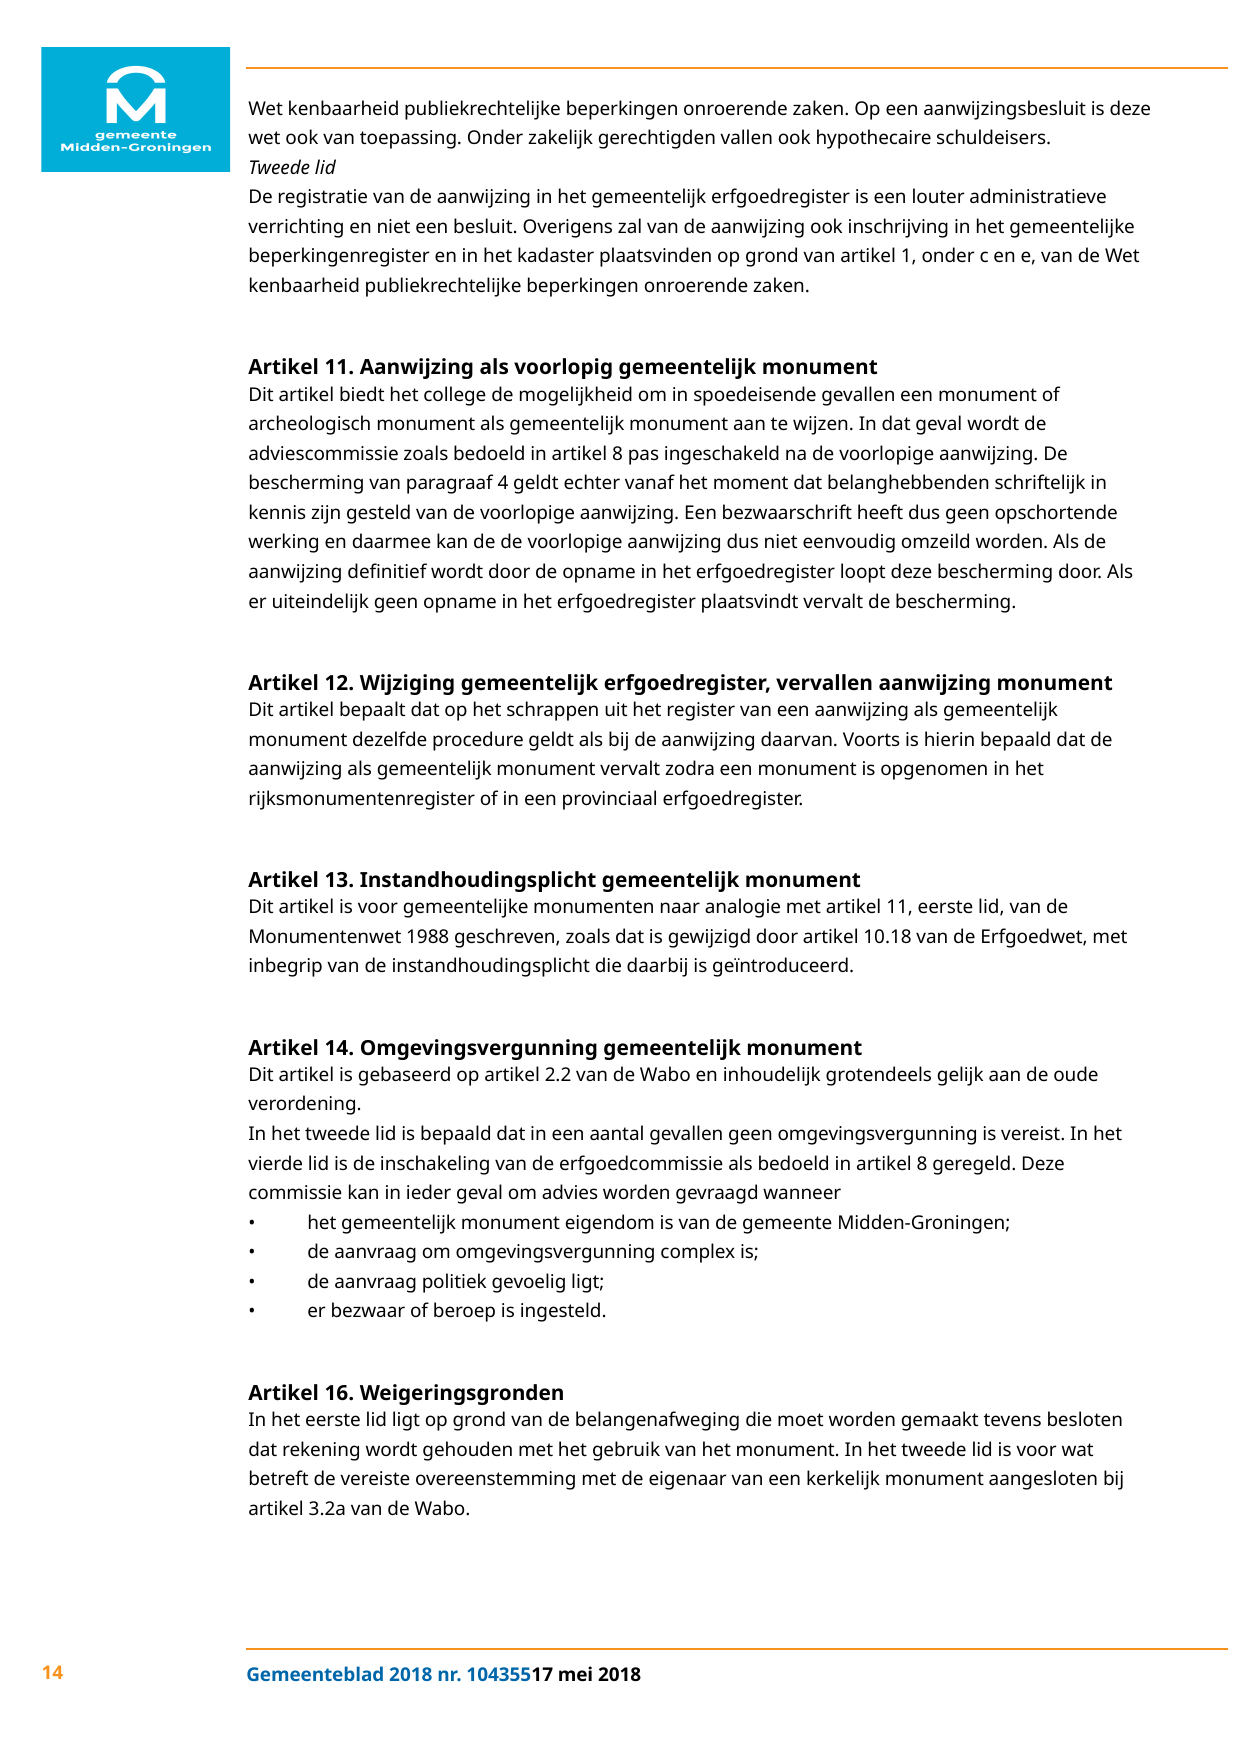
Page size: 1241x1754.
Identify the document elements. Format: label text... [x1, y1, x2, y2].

text Dit artikel bepaalt dat op het schrappen uit het register van een aanwijzing als gemeentelijk monument dezelfde procedure geldt als bij de aanwijzing daarvan. Voorts is hierin bepaald dat de aanwijzing als gemeentelijk monument vervalt zodra een monument is opgenomen in het rijksmonumentenregister of in een provinciaal erfgoedregister. [248, 696, 1152, 811]
picture [184, 146, 190, 153]
text Dit artikel is voor gemeentelijke monumenten naar analogie met artikel 11, eerste lid, van de Monumentenwet 1988 geschreven, zoals dat is gewijzigd door artikel 10.18 van de Erfgoedwet, met inbegrip van de instandhoudingsplicht die daarbij is geïntroduceerd. [248, 893, 1152, 978]
text Tweede lid [248, 154, 1152, 180]
text In het eerste lid ligt op grond van de belangenafweging die moet worden gemaakt tevens besloten dat rekening wordt gehouden met het gebruik van het monument. In het tweede lid is voor wat betreft de vereiste overeenstemming met de eigenaar van een kerkelijk monument aangesloten bij artikel 3.2a van de Wabo. [248, 1406, 1152, 1521]
text Artikel 16. Weigeringsgronden [248, 1378, 1152, 1406]
text Artikel 14. Omgevingsvergunning gemeentelijk monument [248, 1033, 1152, 1061]
text Artikel 11. Aanwijzing als voorlopig gemeentelijk monument [248, 352, 1152, 381]
text Dit artikel is gebaseerd op artikel 2.2 van de Wabo en inhoudelijk grotendeels gelijk aan de oude verordening. [248, 1061, 1152, 1116]
list de aanvraag om omgevingsvergunning complex is; [248, 1238, 1152, 1264]
text Dit artikel biedt het college de mogelijkheid om in spoedeisende gevallen een monument of archeologisch monument als gemeentelijk monument aan te wijzen. In dat geval wordt de adviescommissie zoals bedoeld in artikel 8 pas ingeschakeld na de voorlopige aanwijzing. De bescherming van paragraaf 4 geldt echter vanaf het moment dat belanghebbenden schriftelijk in kennis zijn gesteld van de voorlopige aanwijzing. Een bezwaarschrift heeft dus geen opschortende werking en daarmee kan de de voorlopige aanwijzing dus niet eenvoudig omzeild worden. Als de aanwijzing definitief wordt door de opname in het erfgoedregister loopt deze bescherming door. Als er uiteindelijk geen opname in het erfgoedregister plaatsvindt vervalt de bescherming. [248, 381, 1152, 613]
text Wet kenbaarheid publiekrechtelijke beperkingen onroerende zaken. Op een aanwijzingsbesluit is deze wet ook van toepassing. Onder zakelijk gerechtigden vallen ook hypothecaire schuldeisers. [248, 95, 1152, 150]
list er bezwaar of beroep is ingesteld. [248, 1298, 1152, 1323]
list het gemeentelijk monument eigendom is van de gemeente Midden-Groningen; [248, 1209, 1152, 1235]
text In het tweede lid is bepaald dat in een aantal gevallen geen omgevingsvergunning is vereist. In het vierde lid is de inschakeling van de erfgoedcommissie als bedoeld in artikel 8 geregeld. Deze commissie kan in ieder geval om advies worden gevraagd wanneer [248, 1120, 1152, 1205]
picture [108, 66, 164, 82]
picture [107, 89, 165, 122]
text De registratie van de aanwijzing in het gemeentelijk erfgoedregister is een louter administratieve verrichting en niet een besluit. Overigens zal van de aanwijzing ook inschrijving in het gemeentelijke beperkingenregister en in het kadaster plaatsvinden op grond van artikel 1, onder c en e, van de Wet kenbaarheid publiekrechtelijke beperkingen onroerende zaken. [248, 183, 1152, 298]
list de aanvraag politiek gevoelig ligt; [248, 1268, 1152, 1294]
text Artikel 13. Instandhoudingsplicht gemeentelijk monument [248, 865, 1152, 893]
text Artikel 12. Wijziging gemeentelijk erfgoedregister, vervallen aanwijzing monument [248, 668, 1152, 696]
